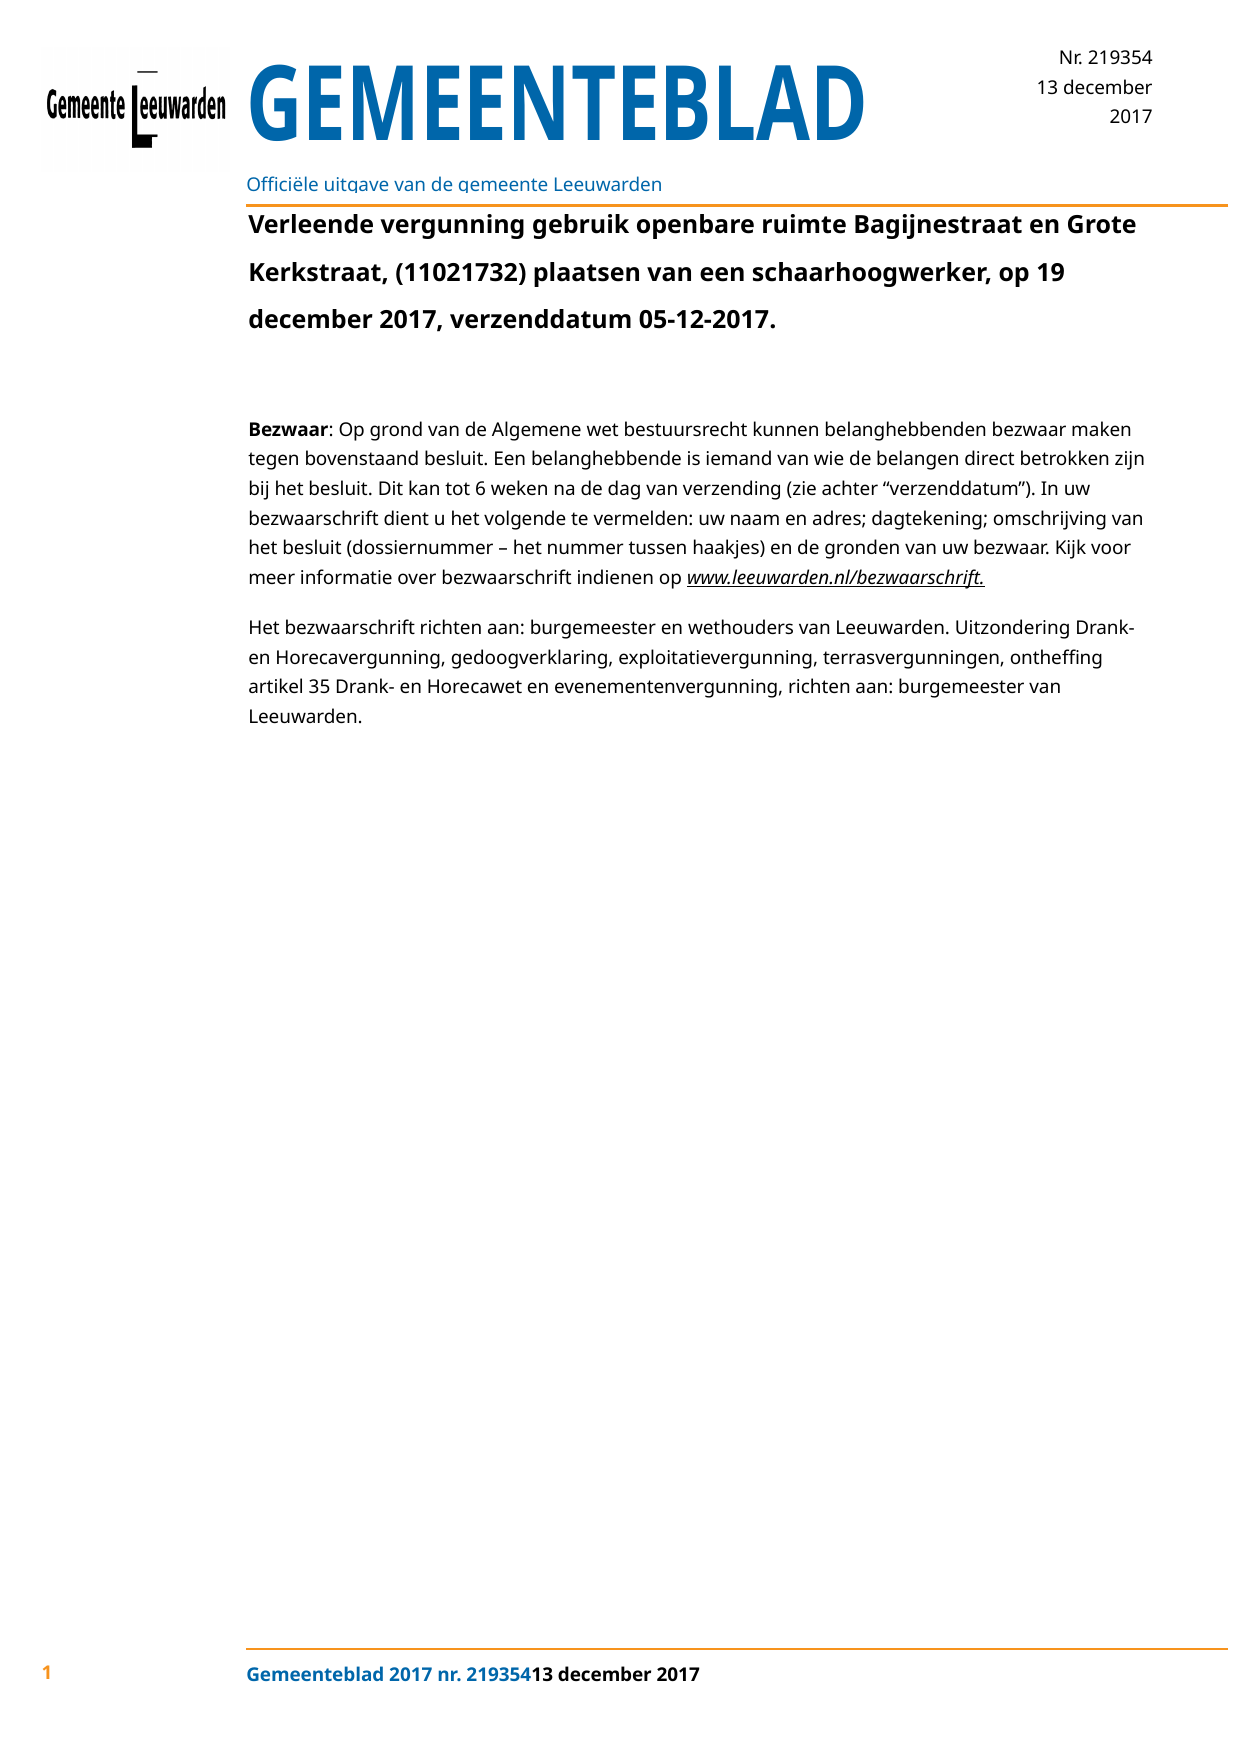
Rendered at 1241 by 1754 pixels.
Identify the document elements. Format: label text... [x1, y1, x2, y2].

text Het bezwaarschrift richten aan: burgemeester en wethouders van Leeuwarden. Uitzondering Drank- en Horecavergunning, gedoogverklaring, exploitatievergunning, terrasvergunningen, ontheffing artikel 35 Drank- en Horecawet en evenementenvergunning, richten aan: burgemeester van Leeuwarden. [248, 614, 1152, 729]
picture [41, 47, 231, 172]
text Bezwaar: Op grond van de Algemene wet bestuursrecht kunnen belanghebbenden bezwaar maken tegen bovenstaand besluit. Een belanghebbende is iemand van wie de belangen direct betrokken zijn bij het besluit. Dit kan tot 6 weken na de dag van verzending (zie achter “verzenddatum”). In uw bezwaarschrift dient u het volgende te vermelden: uw naam en adres; dagtekening; omschrijving van het besluit (dossiernummer – het nummer tussen haakjes) en de gronden van uw bezwaar. Kijk voor meer informatie over bezwaarschrift indienen op www.leeuwarden.nl/bezwaarschrift. [248, 416, 1152, 589]
text Verleende vergunning gebruik openbare ruimte Bagijnestraat en Grote Kerkstraat, (11021732) plaatsen van een schaarhoogwerker, op 19 december 2017, verzenddatum 05-12-2017. [248, 207, 1152, 336]
